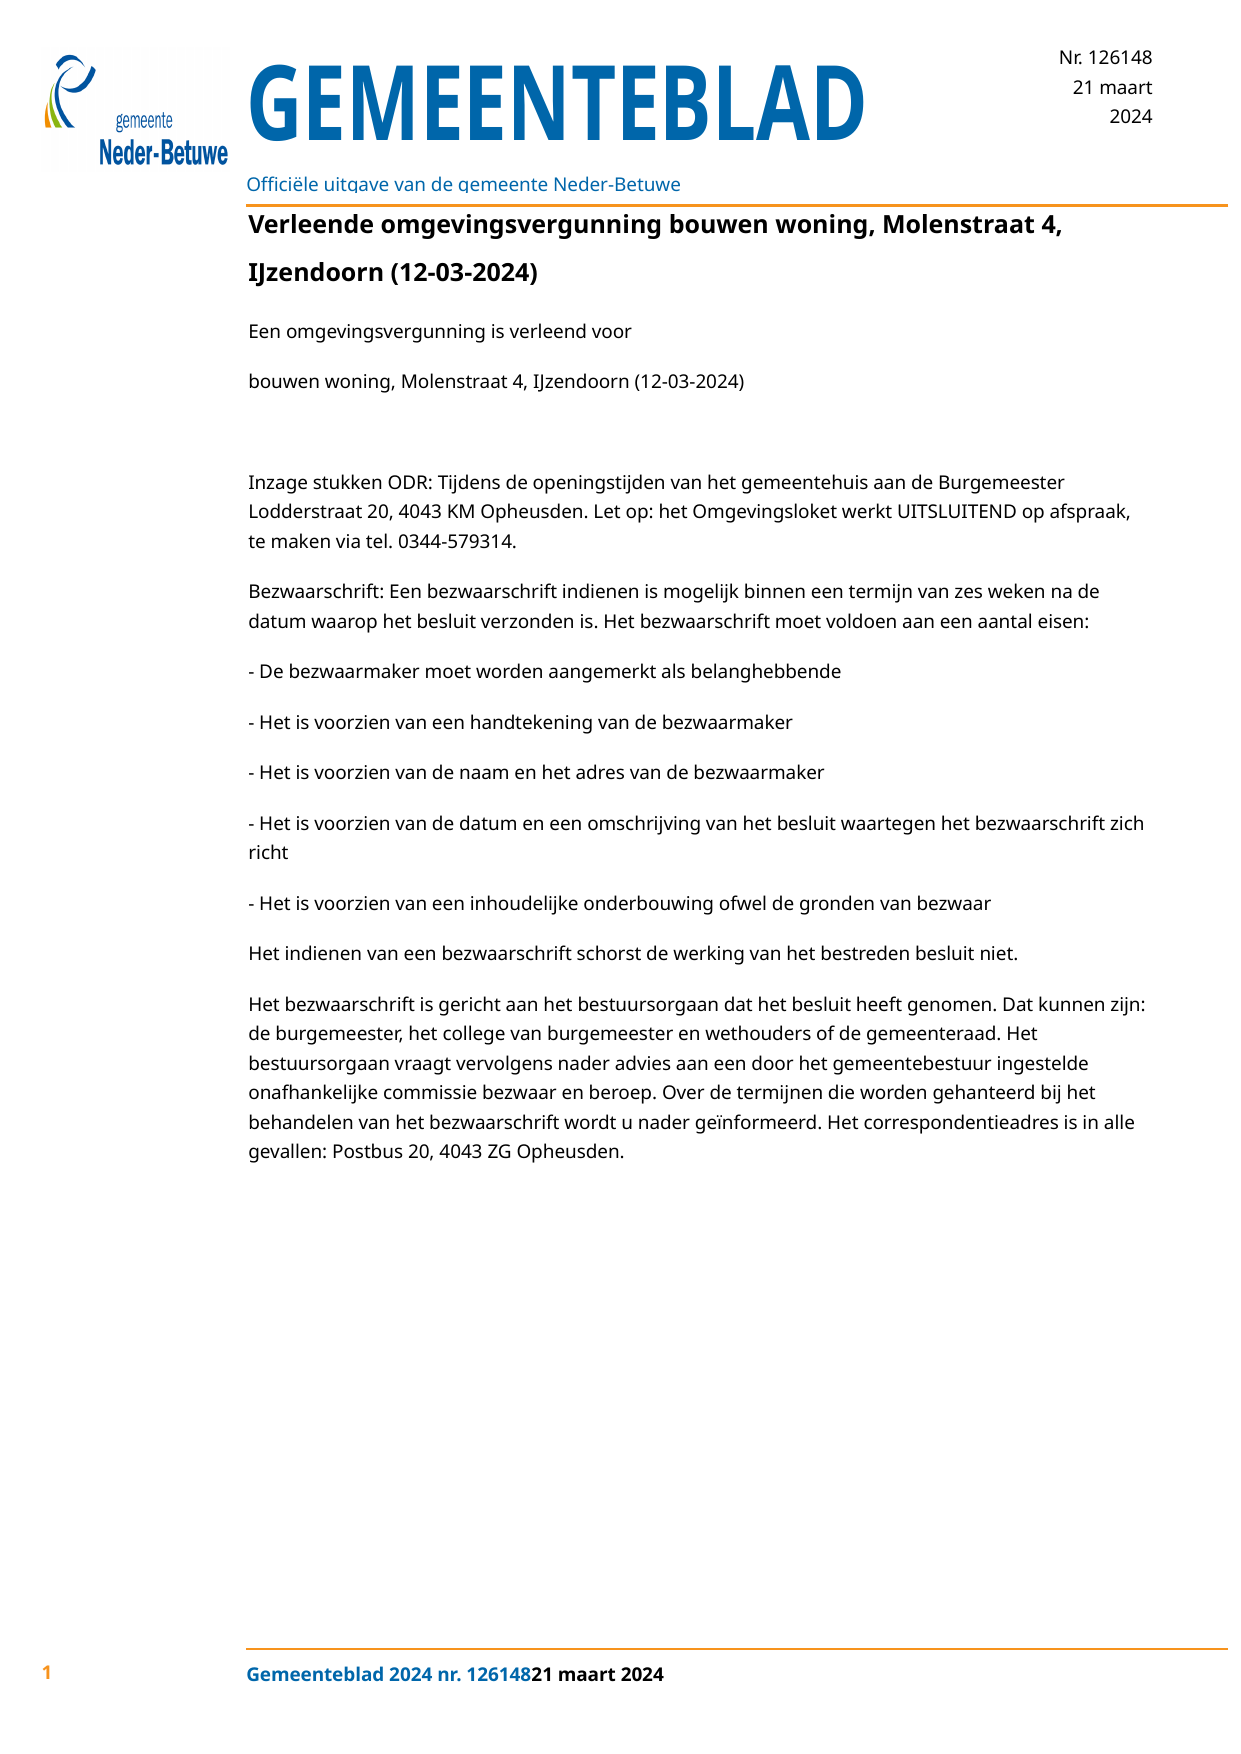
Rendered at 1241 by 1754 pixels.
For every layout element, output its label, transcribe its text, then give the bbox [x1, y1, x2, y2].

text Een omgevingsvergunning is verleend voor [248, 318, 1152, 344]
text - Het is voorzien van de naam en het adres van de bezwaarmaker [248, 759, 1152, 785]
text - Het is voorzien van een inhoudelijke onderbouwing ofwel de gronden van bezwaar [248, 890, 1152, 916]
text bouwen woning, Molenstraat 4, IJzendoorn (12-03-2024) [248, 368, 1152, 394]
text Het bezwaarschrift is gericht aan het bestuursorgaan dat het besluit heeft genomen. Dat kunnen zijn: de burgemeester, het college van burgemeester en wethouders of de gemeenteraad. Het bestuursorgaan vraagt vervolgens nader advies aan een door het gemeentebestuur ingestelde onafhankelijke commissie bezwaar en beroep. Over de termijnen die worden gehanteerd bij het behandelen van het bezwaarschrift wordt u nader geïnformeerd. Het correspondentieadres is in alle gevallen: Postbus 20, 4043 ZG Opheusden. [248, 991, 1152, 1164]
text Inzage stukken ODR: Tijdens de openingstijden van het gemeentehuis aan de Burgemeester Lodderstraat 20, 4043 KM Opheusden. Let op: het Omgevingsloket werkt UITSLUITEND op afspraak, te maken via tel. 0344-579314. [248, 469, 1152, 554]
text Verleende omgevingsvergunning bouwen woning, Molenstraat 4, IJzendoorn (12-03-2024) [248, 207, 1152, 288]
text - Het is voorzien van de datum en een omschrijving van het besluit waartegen het bezwaarschrift zich richt [248, 810, 1152, 865]
text - Het is voorzien van een handtekening van de bezwaarmaker [248, 709, 1152, 735]
picture [41, 47, 231, 172]
text - De bezwaarmaker moet worden aangemerkt als belanghebbende [248, 659, 1152, 684]
text Het indienen van een bezwaarschrift schorst de werking van het bestreden besluit niet. [248, 940, 1152, 966]
text Bezwaarschrift: Een bezwaarschrift indienen is mogelijk binnen een termijn van zes weken na de datum waarop het besluit verzonden is. Het bezwaarschrift moet voldoen aan een aantal eisen: [248, 579, 1152, 634]
